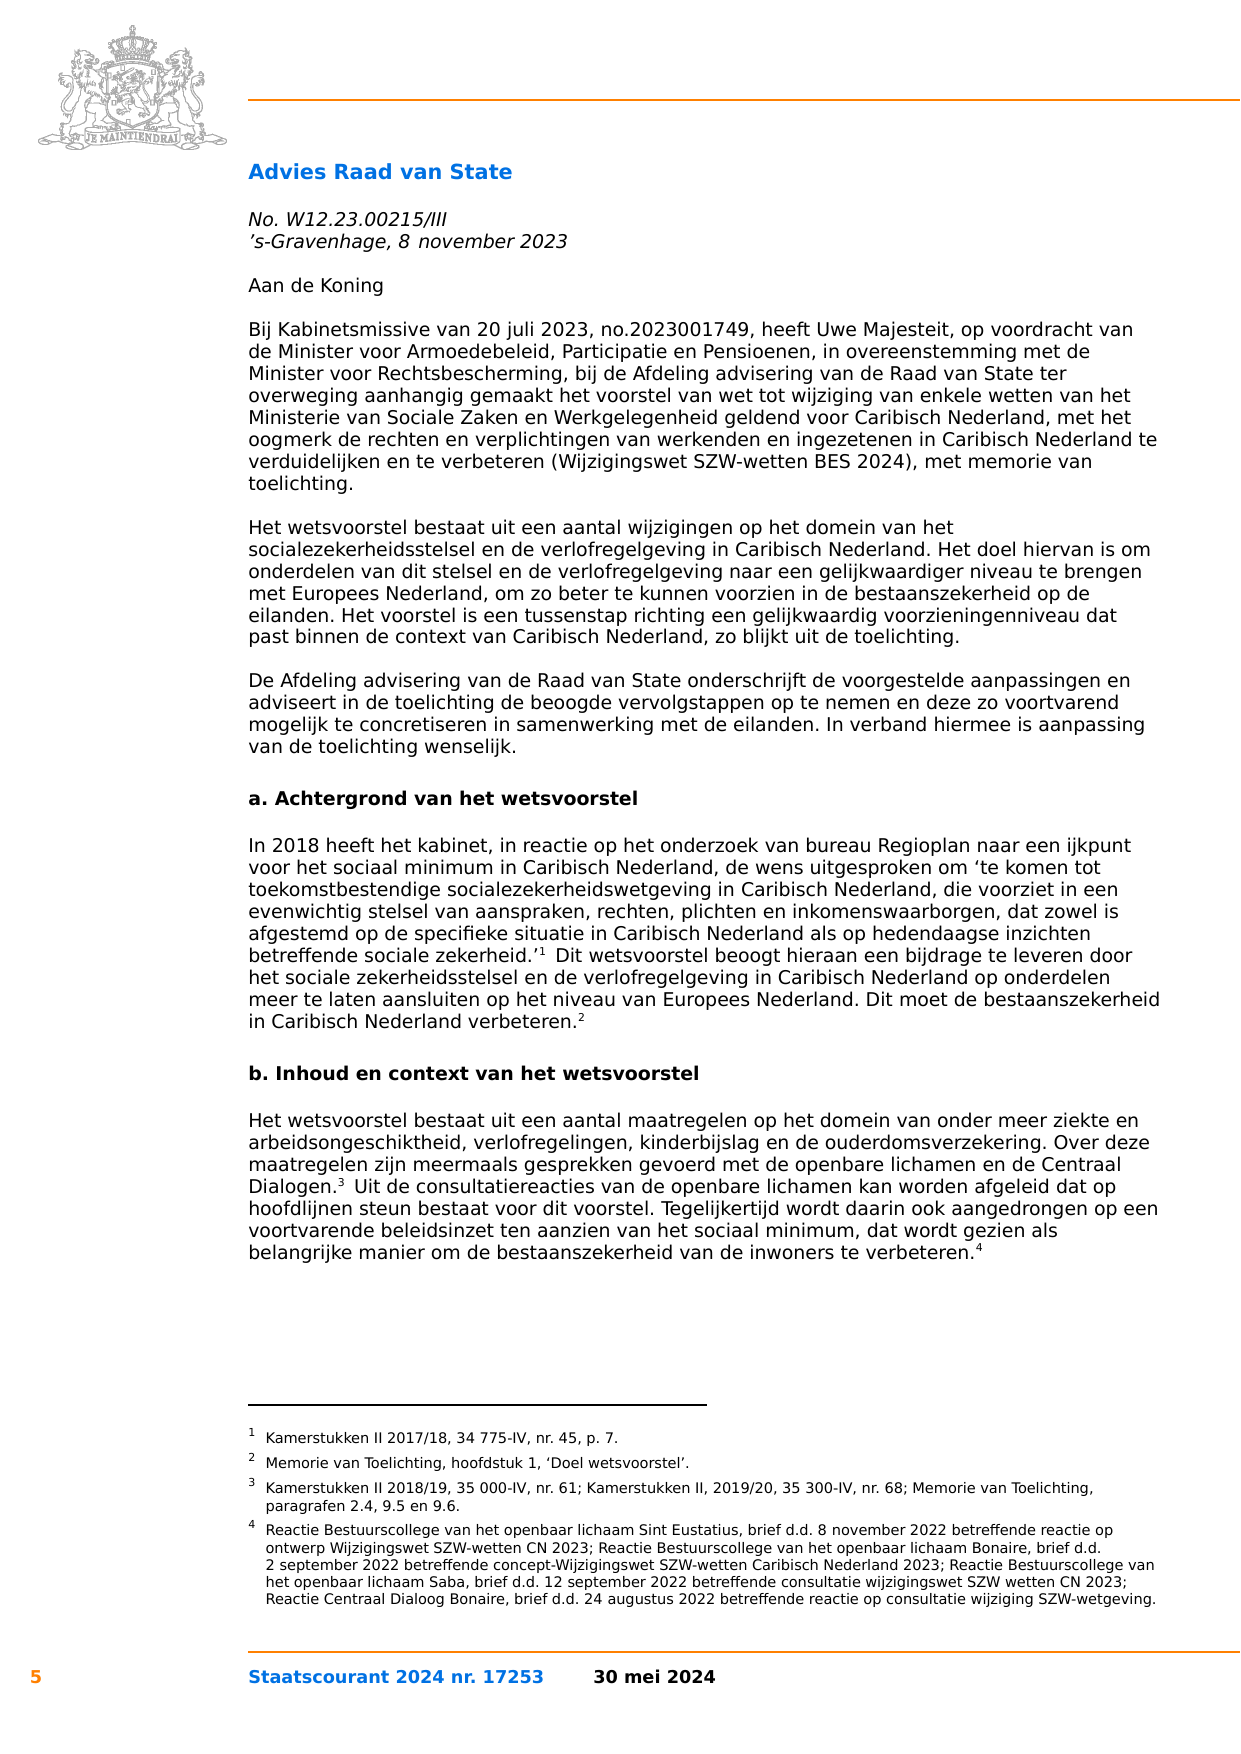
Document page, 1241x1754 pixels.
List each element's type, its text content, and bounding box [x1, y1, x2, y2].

subtitle Advies Raad van State [248, 160, 1163, 184]
text De Afdeling advisering van de Raad van State onderschrijft de voorgestelde aanpassingen en adviseert in de toelichting de beoogde vervolgstappen op te nemen en deze zo voortvarend mogelijk te concretiseren in samenwerking met de eilanden. In verband hiermee is aanpassing van de toelichting wenselijk. [248, 670, 1163, 758]
text Bij Kabinetsmissive van 20 juli 2023, no.2023001749, heeft Uwe Majesteit, op voordracht van de Minister voor Armoedebeleid, Participatie en Pensioenen, in overeenstemming met de Minister voor Rechtsbescherming, bij de Afdeling advisering van de Raad van State ter overweging aanhangig gemaakt het voorstel van wet tot wijziging van enkele wetten van het Ministerie van Sociale Zaken en Werkgelegenheid geldend voor Caribisch Nederland, met het oogmerk de rechten en verplichtingen van werkenden en ingezetenen in Caribisch Nederland te verduidelijken en te verbeteren (Wijzigingswet SZW-wetten BES 2024), met memorie van toelichting. [248, 319, 1163, 495]
text Kamerstukken II 2017/18, 34 775-IV, nr. 45, p. 7. [248, 1426, 1163, 1448]
text ’s-Gravenhage, 8 november 2023 [248, 231, 1163, 253]
text Memorie van Toelichting, hoofdstuk 1, ‘Doel wetsvoorstel’. [248, 1451, 1163, 1473]
subtitle a. Achtergrond van het wetsvoorstel [248, 788, 1163, 810]
text Aan de Koning [248, 275, 1163, 297]
subtitle b. Inhoud en context van het wetsvoorstel [248, 1063, 1163, 1085]
text Het wetsvoorstel bestaat uit een aantal maatregelen op het domein van onder meer ziekte en arbeidsongeschiktheid, verlofregelingen, kinderbijslag en de ouderdomsverzekering. Over deze maatregelen zijn meermaals gesprekken gevoerd met de openbare lichamen en de Centraal Dialogen. Uit de consultatiereacties van de openbare lichamen kan worden afgeleid dat op hoofdlijnen steun bestaat voor dit voorstel. Tegelijkertijd wordt daarin ook aangedrongen op een voortvarende beleidsinzet ten aanzien van het sociaal minimum, dat wordt gezien als belangrijke manier om de bestaanszekerheid van de inwoners te verbeteren. [248, 1110, 1163, 1264]
text Reactie Bestuurscollege van het openbaar lichaam Sint Eustatius, brief d.d. 8 november 2022 betreffende reactie op ontwerp Wijzigingswet SZW-wetten CN 2023; Reactie Bestuurscollege van het openbaar lichaam Bonaire, brief d.d. 2 september 2022 betreffende concept-Wijzigingswet SZW-wetten Caribisch Nederland 2023; Reactie Bestuurscollege van het openbaar lichaam Saba, brief d.d. 12 september 2022 betreffende consultatie wijzigingswet SZW wetten CN 2023; Reactie Centraal Dialoog Bonaire, brief d.d. 24 augustus 2022 betreffende reactie op consultatie wijziging SZW-wetgeving. [248, 1518, 1163, 1608]
text In 2018 heeft het kabinet, in reactie op het onderzoek van bureau Regioplan naar een ijkpunt voor het sociaal minimum in Caribisch Nederland, de wens uitgesproken om ‘te komen tot toekomstbestendige socialezekerheidswetgeving in Caribisch Nederland, die voorziet in een evenwichtig stelsel van aanspraken, rechten, plichten en inkomenswaarborgen, dat zowel is afgestemd op de specifieke situatie in Caribisch Nederland als op hedendaagse inzichten betreffende sociale zekerheid.’ Dit wetsvoorstel beoogt hieraan een bijdrage te leveren door het sociale zekerheidsstelsel en de verlofregelgeving in Caribisch Nederland op onderdelen meer te laten aansluiten op het niveau van Europees Nederland. Dit moet de bestaanszekerheid in Caribisch Nederland verbeteren. [248, 835, 1163, 1033]
text Het wetsvoorstel bestaat uit een aantal wijzigingen op het domein van het socialezekerheidsstelsel en de verlofregelgeving in Caribisch Nederland. Het doel hiervan is om onderdelen van dit stelsel en de verlofregelgeving naar een gelijkwaardiger niveau te brengen met Europees Nederland, om zo beter te kunnen voorzien in de bestaanszekerheid op de eilanden. Het voorstel is een tussenstap richting een gelijkwaardig voorzieningenniveau dat past binnen de context van Caribisch Nederland, zo blijkt uit de toelichting. [248, 517, 1163, 648]
picture [38, 25, 227, 150]
text No. W12.23.00215/III [248, 209, 1163, 231]
text Kamerstukken II 2018/19, 35 000-IV, nr. 61; Kamerstukken II, 2019/20, 35 300-IV, nr. 68; Memorie van Toelichting, paragrafen 2.4, 9.5 en 9.6. [248, 1476, 1163, 1515]
